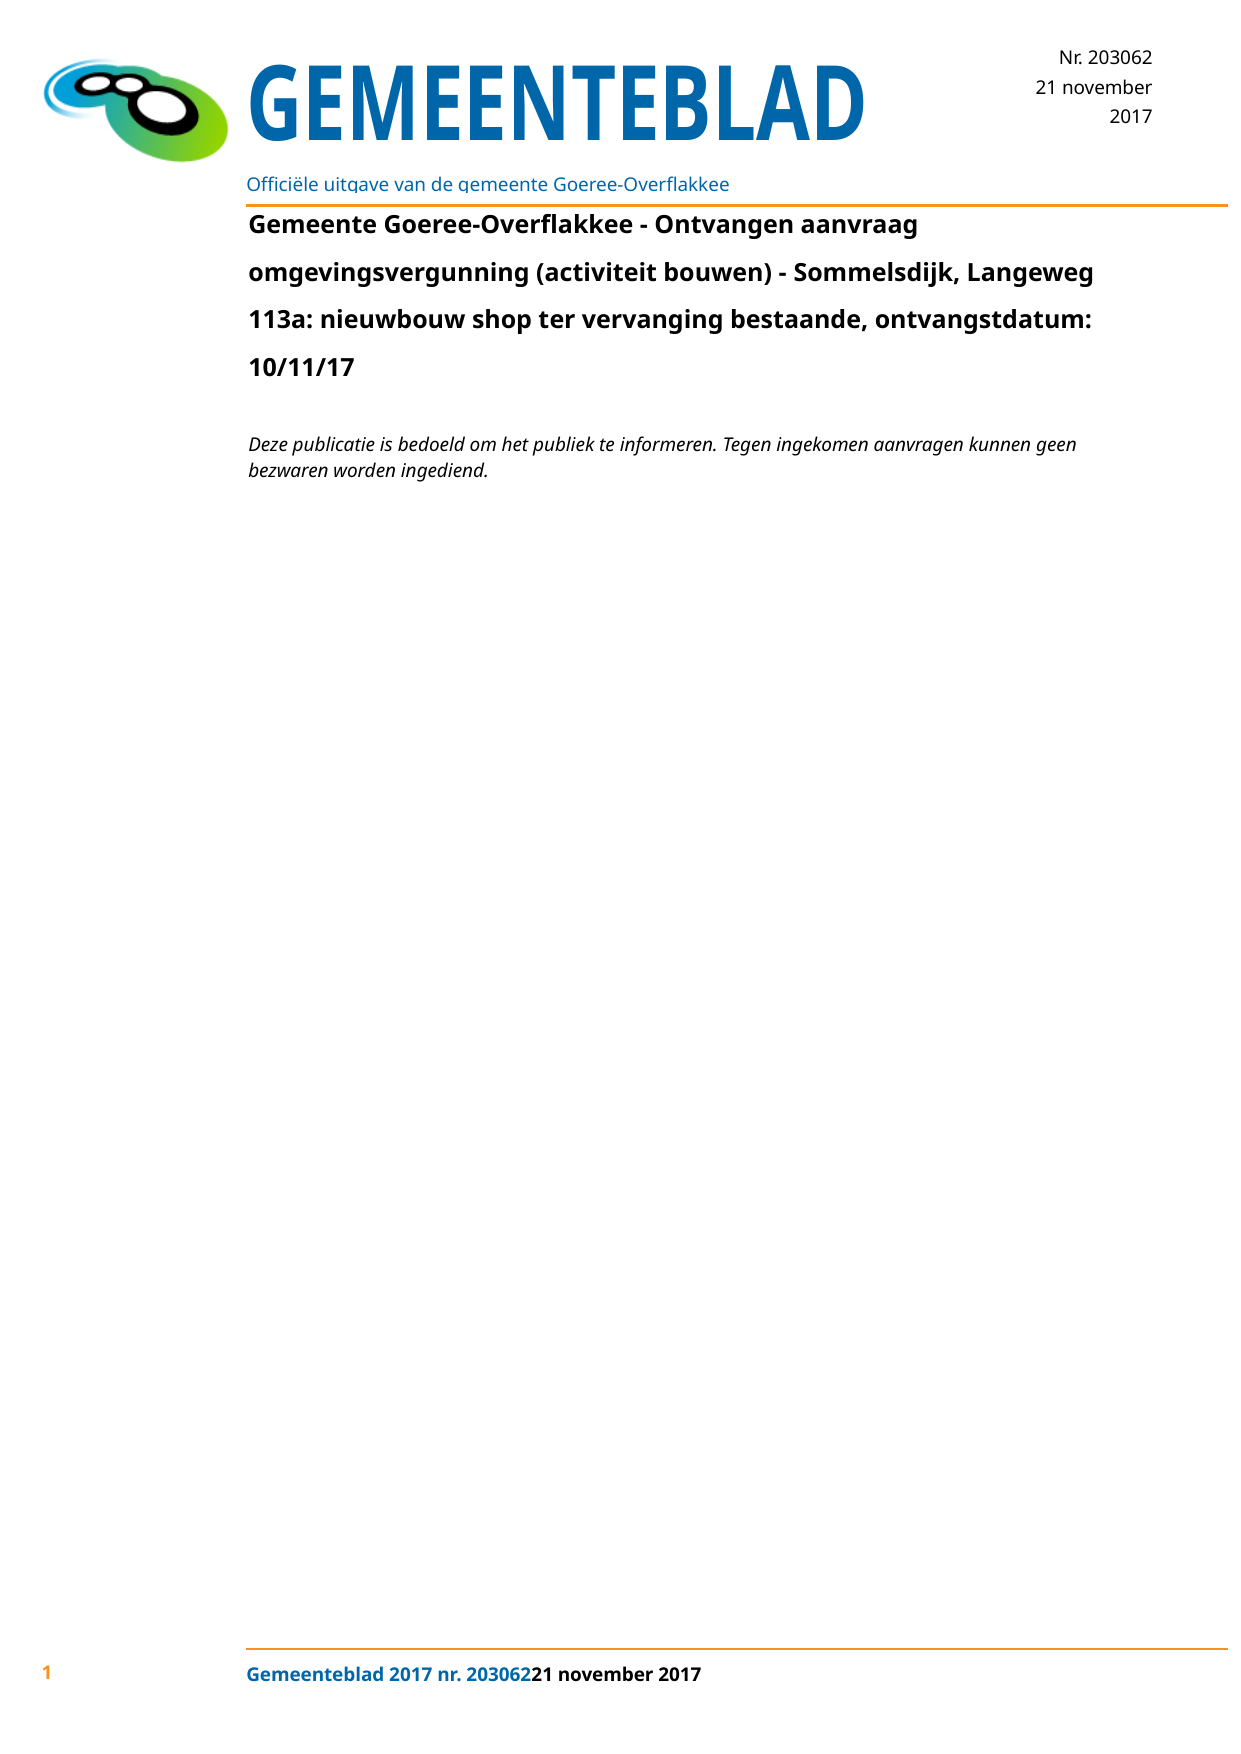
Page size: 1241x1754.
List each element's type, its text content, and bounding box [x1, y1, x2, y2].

text Gemeente Goeree-Overflakkee - Ontvangen aanvraag omgevingsvergunning (activiteit bouwen) - Sommelsdijk, Langeweg 113a: nieuwbouw shop ter vervanging bestaande, ontvangstdatum: 10/11/17 [248, 207, 1152, 384]
text Deze publicatie is bedoeld om het publiek te informeren. Tegen ingekomen aanvragen kunnen geen bezwaren worden ingediend. [248, 431, 1152, 483]
picture [41, 47, 231, 172]
